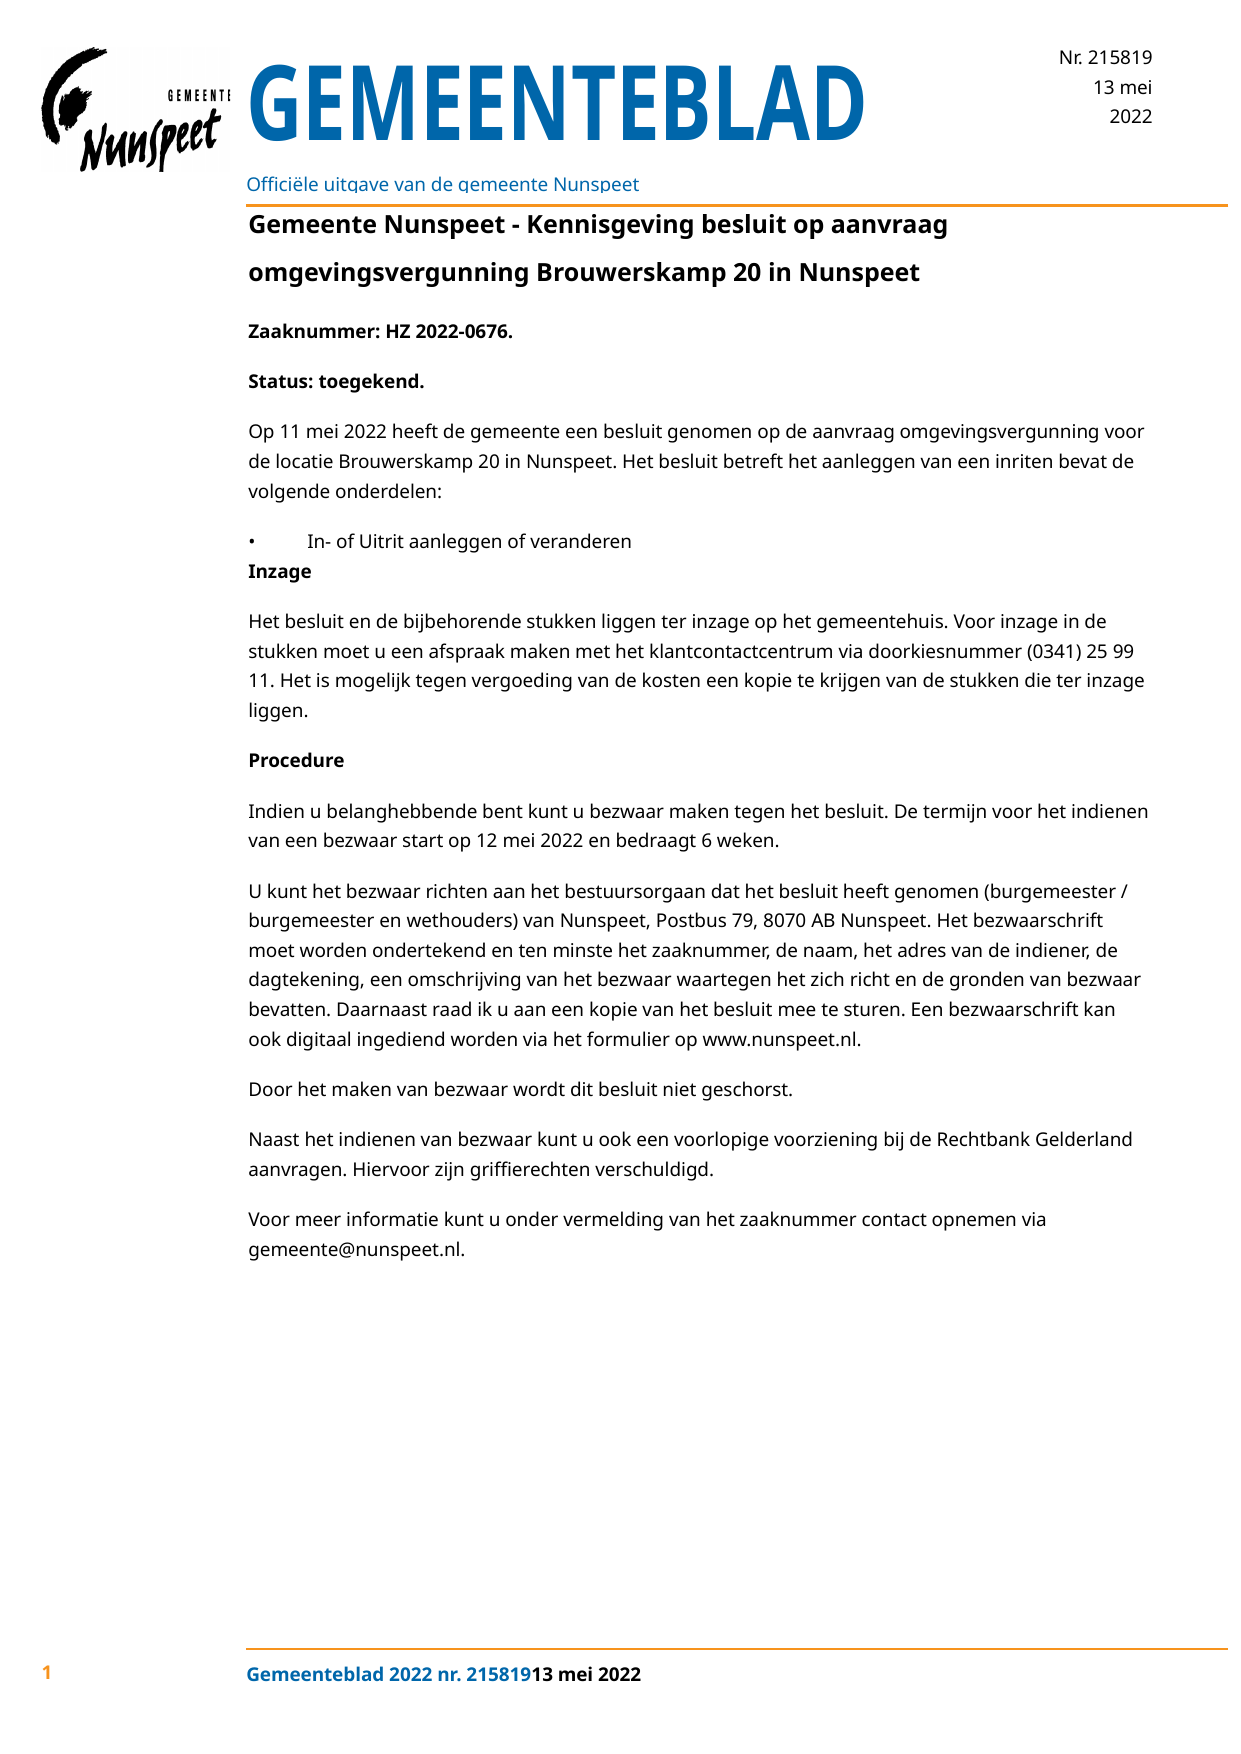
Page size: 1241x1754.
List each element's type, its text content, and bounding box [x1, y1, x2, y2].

text Voor meer informatie kunt u onder vermelding van het zaaknummer contact opnemen via gemeente@nunspeet.nl. [248, 1207, 1152, 1262]
text Gemeente Nunspeet - Kennisgeving besluit op aanvraag omgevingsvergunning Brouwerskamp 20 in Nunspeet [248, 207, 1152, 288]
text Door het maken van bezwaar wordt dit besluit niet geschorst. [248, 1076, 1152, 1102]
text Naast het indienen van bezwaar kunt u ook een voorlopige voorziening bij de Rechtbank Gelderland aanvragen. Hiervoor zijn griffierechten verschuldigd. [248, 1127, 1152, 1182]
text Procedure [248, 747, 1152, 773]
list In- of Uitrit aanleggen of veranderen [248, 528, 1152, 554]
text U kunt het bezwaar richten aan het bestuursorgaan dat het besluit heeft genomen (burgemeester / burgemeester en wethouders) van Nunspeet, Postbus 79, 8070 AB Nunspeet. Het bezwaarschrift moet worden ondertekend en ten minste het zaaknummer, de naam, het adres van de indiener, de dagtekening, een omschrijving van het bezwaar waartegen het zich richt en de gronden van bezwaar bevatten. Daarnaast raad ik u aan een kopie van het besluit mee te sturen. Een bezwaarschrift kan ook digitaal ingediend worden via het formulier op www.nunspeet.nl. [248, 878, 1152, 1052]
text Op 11 mei 2022 heeft de gemeente een besluit genomen op de aanvraag omgevingsvergunning voor de locatie Brouwerskamp 20 in Nunspeet. Het besluit betreft het aanleggen van een inriten bevat de volgende onderdelen: [248, 419, 1152, 504]
text Indien u belanghebbende bent kunt u bezwaar maken tegen het besluit. De termijn voor het indienen van een bezwaar start op 12 mei 2022 en bedraagt 6 weken. [248, 798, 1152, 853]
text Status: toegekend. [248, 368, 1152, 394]
text Zaaknummer: HZ 2022-0676. [248, 318, 1152, 344]
text Het besluit en de bijbehorende stukken liggen ter inzage op het gemeentehuis. Voor inzage in de stukken moet u een afspraak maken met het klantcontactcentrum via doorkiesnummer (0341) 25 99 11. Het is mogelijk tegen vergoeding van de kosten een kopie te krijgen van de stukken die ter inzage liggen. [248, 608, 1152, 723]
text Inzage [248, 558, 1152, 584]
picture [41, 47, 231, 172]
